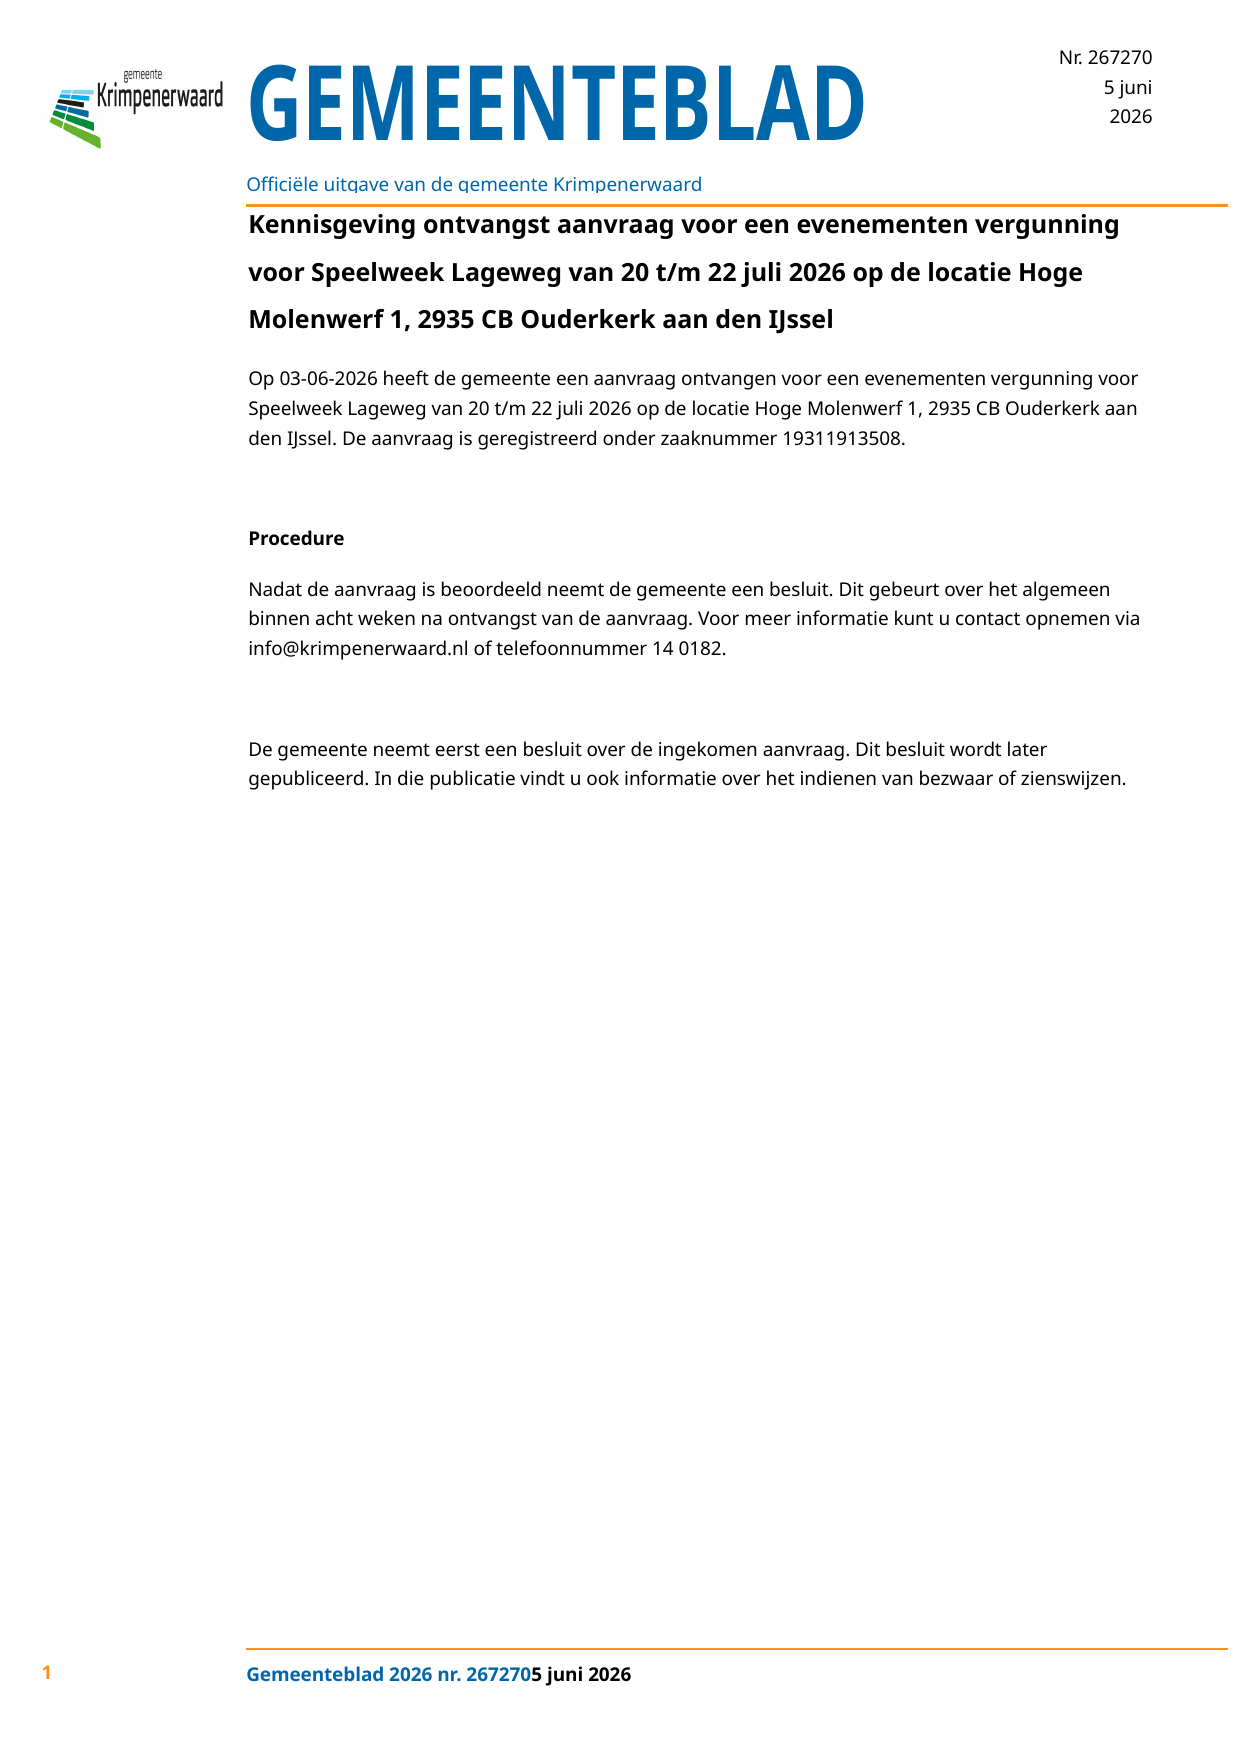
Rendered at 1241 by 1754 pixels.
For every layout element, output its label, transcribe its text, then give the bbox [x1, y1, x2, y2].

text De gemeente neemt eerst een besluit over de ingekomen aanvraag. Dit besluit wordt later gepubliceerd. In die publicatie vindt u ook informatie over het indienen van bezwaar of zienswijzen. [248, 736, 1152, 791]
text Kennisgeving ontvangst aanvraag voor een evenementen vergunning voor Speelweek Lageweg van 20 t/m 22 juli 2026 op de locatie Hoge Molenwerf 1, 2935 CB Ouderkerk aan den IJssel [248, 207, 1152, 336]
text Nadat de aanvraag is beoordeeld neemt de gemeente een besluit. Dit gebeurt over het algemeen binnen acht weken na ontvangst van de aanvraag. Voor meer informatie kunt u contact opnemen via info@krimpenerwaard.nl of telefoonnummer 14 0182. [248, 576, 1152, 661]
text Op 03-06-2026 heeft de gemeente een aanvraag ontvangen voor een evenementen vergunning voor Speelweek Lageweg van 20 t/m 22 juli 2026 op de locatie Hoge Molenwerf 1, 2935 CB Ouderkerk aan den IJssel. De aanvraag is geregistreerd onder zaaknummer 19311913508. [248, 366, 1152, 450]
text Procedure [248, 526, 1152, 551]
picture [41, 47, 231, 172]
